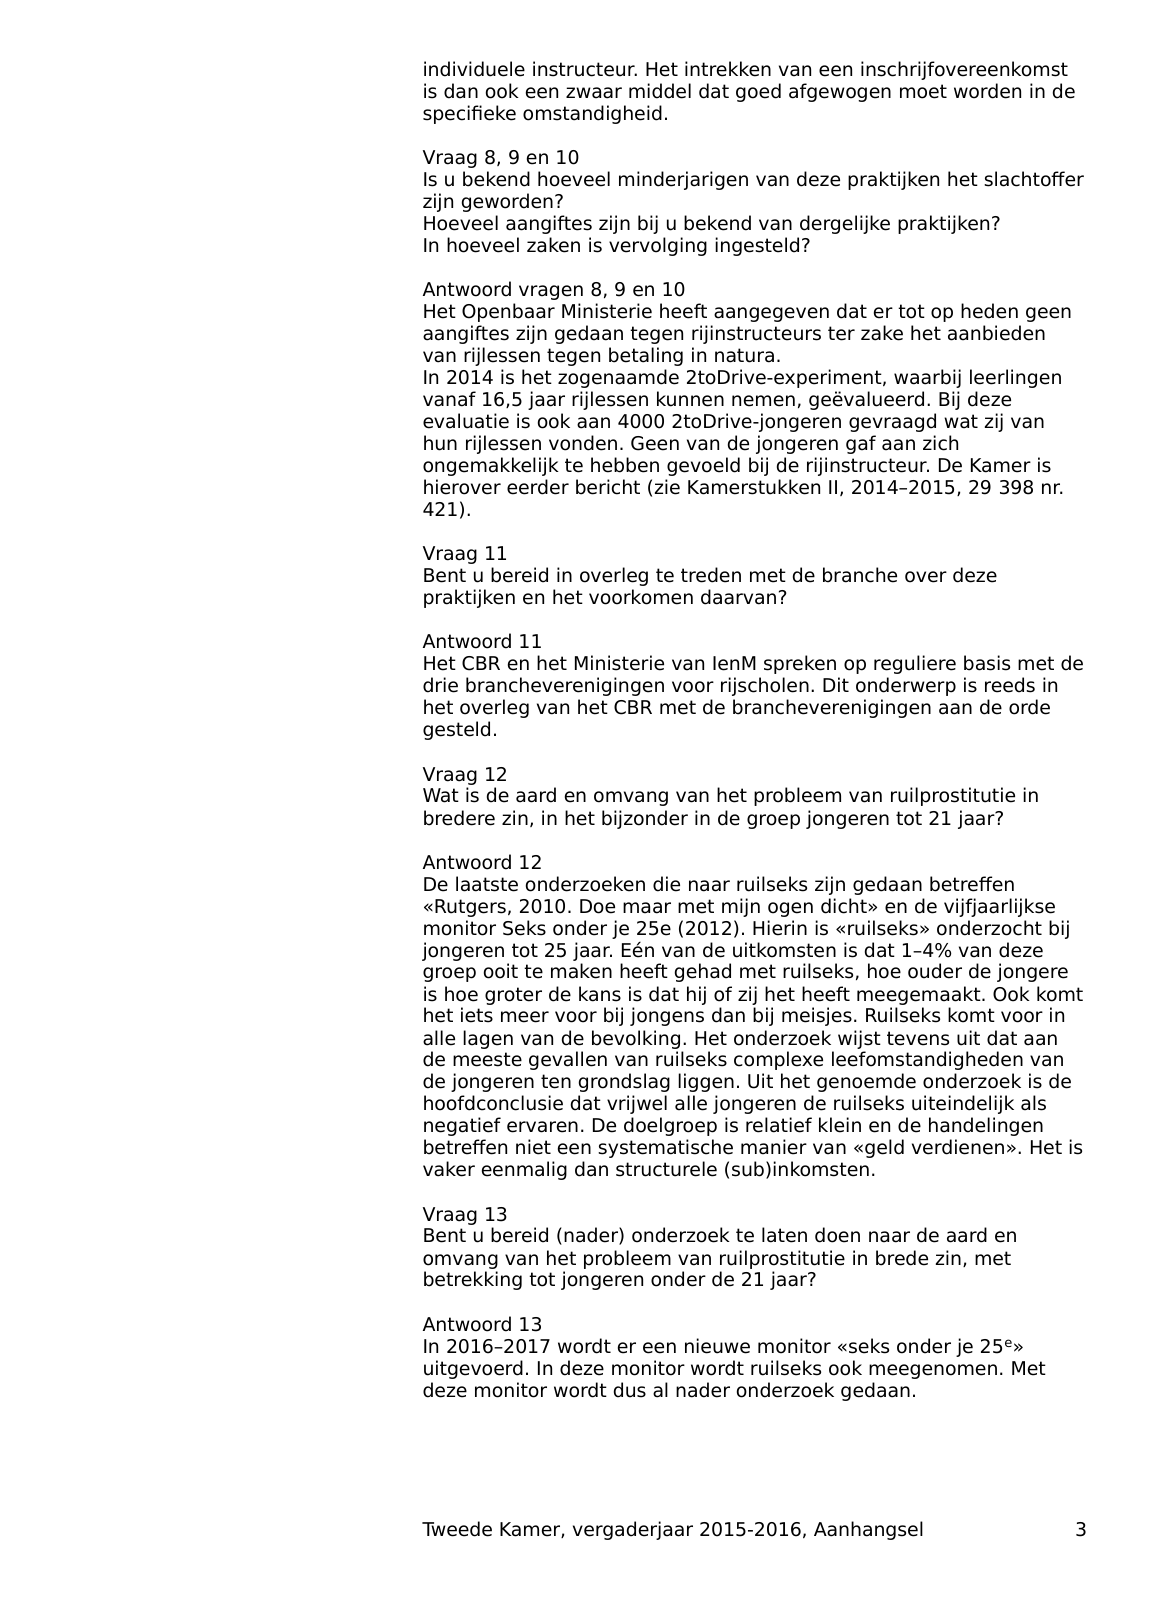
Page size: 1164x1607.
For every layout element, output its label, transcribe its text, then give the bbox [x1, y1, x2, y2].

text Vraag 11 [422, 543, 1087, 565]
text individuele instructeur. Het intrekken van een inschrijfovereenkomst is dan ook een zwaar middel dat goed afgewogen moet worden in de specifieke omstandigheid. [422, 59, 1087, 125]
text Is u bekend hoeveel minderjarigen van deze praktijken het slachtoffer zijn geworden? [422, 169, 1087, 213]
text Vraag 13 [422, 1203, 1087, 1225]
text Antwoord 11 [422, 631, 1087, 653]
text Antwoord 12 [422, 852, 1087, 873]
text Vraag 12 [422, 763, 1087, 785]
text Antwoord 13 [422, 1313, 1087, 1336]
text De laatste onderzoeken die naar ruilseks zijn gedaan betreffen «Rutgers, 2010. Doe maar met mijn ogen dicht» en de vijfjaarlijkse monitor Seks onder je 25e (2012). Hierin is «ruilseks» onderzocht bij jongeren tot 25 jaar. Eén van de uitkomsten is dat 1–4% van deze groep ooit te maken heeft gehad met ruilseks, hoe ouder de jongere is hoe groter de kans is dat hij of zij het heeft meegemaakt. Ook komt het iets meer voor bij jongens dan bij meisjes. Ruilseks komt voor in alle lagen van de bevolking. Het onderzoek wijst tevens uit dat aan de meeste gevallen van ruilseks complexe leefomstandigheden van de jongeren ten grondslag liggen. Uit het genoemde onderzoek is de hoofdconclusie dat vrijwel alle jongeren de ruilseks uiteindelijk als negatief ervaren. De doelgroep is relatief klein en de handelingen betreffen niet een systematische manier van «geld verdienen». Het is vaker eenmalig dan structurele (sub)inkomsten. [422, 873, 1087, 1181]
text Vraag 8, 9 en 10 [422, 147, 1087, 169]
text In 2014 is het zogenaamde 2toDrive-experiment, waarbij leerlingen vanaf 16,5 jaar rijlessen kunnen nemen, geëvalueerd. Bij deze evaluatie is ook aan 4000 2toDrive-jongeren gevraagd wat zij van hun rijlessen vonden. Geen van de jongeren gaf aan zich ongemakkelijk te hebben gevoeld bij de rijinstructeur. De Kamer is hierover eerder bericht (zie Kamerstukken II, 2014–2015, 29 398 nr. 421). [422, 367, 1087, 521]
text Hoeveel aangiftes zijn bij u bekend van dergelijke praktijken? [422, 213, 1087, 235]
text Het CBR en het Ministerie van IenM spreken op reguliere basis met de drie brancheverenigingen voor rijscholen. Dit onderwerp is reeds in het overleg van het CBR met de brancheverenigingen aan de orde gesteld. [422, 653, 1087, 741]
text In 2016–2017 wordt er een nieuwe monitor «seks onder je 25e» uitgevoerd. In deze monitor wordt ruilseks ook meegenomen. Met deze monitor wordt dus al nader onderzoek gedaan. [422, 1336, 1087, 1401]
text Wat is de aard en omvang van het probleem van ruilprostitutie in bredere zin, in het bijzonder in de groep jongeren tot 21 jaar? [422, 785, 1087, 829]
text Bent u bereid (nader) onderzoek te laten doen naar de aard en omvang van het probleem van ruilprostitutie in brede zin, met betrekking tot jongeren onder de 21 jaar? [422, 1225, 1087, 1291]
text Antwoord vragen 8, 9 en 10 [422, 279, 1087, 301]
text In hoeveel zaken is vervolging ingesteld? [422, 235, 1087, 257]
text Het Openbaar Ministerie heeft aangegeven dat er tot op heden geen aangiftes zijn gedaan tegen rijinstructeurs ter zake het aanbieden van rijlessen tegen betaling in natura. [422, 301, 1087, 367]
text Bent u bereid in overleg te treden met de branche over deze praktijken en het voorkomen daarvan? [422, 565, 1087, 609]
